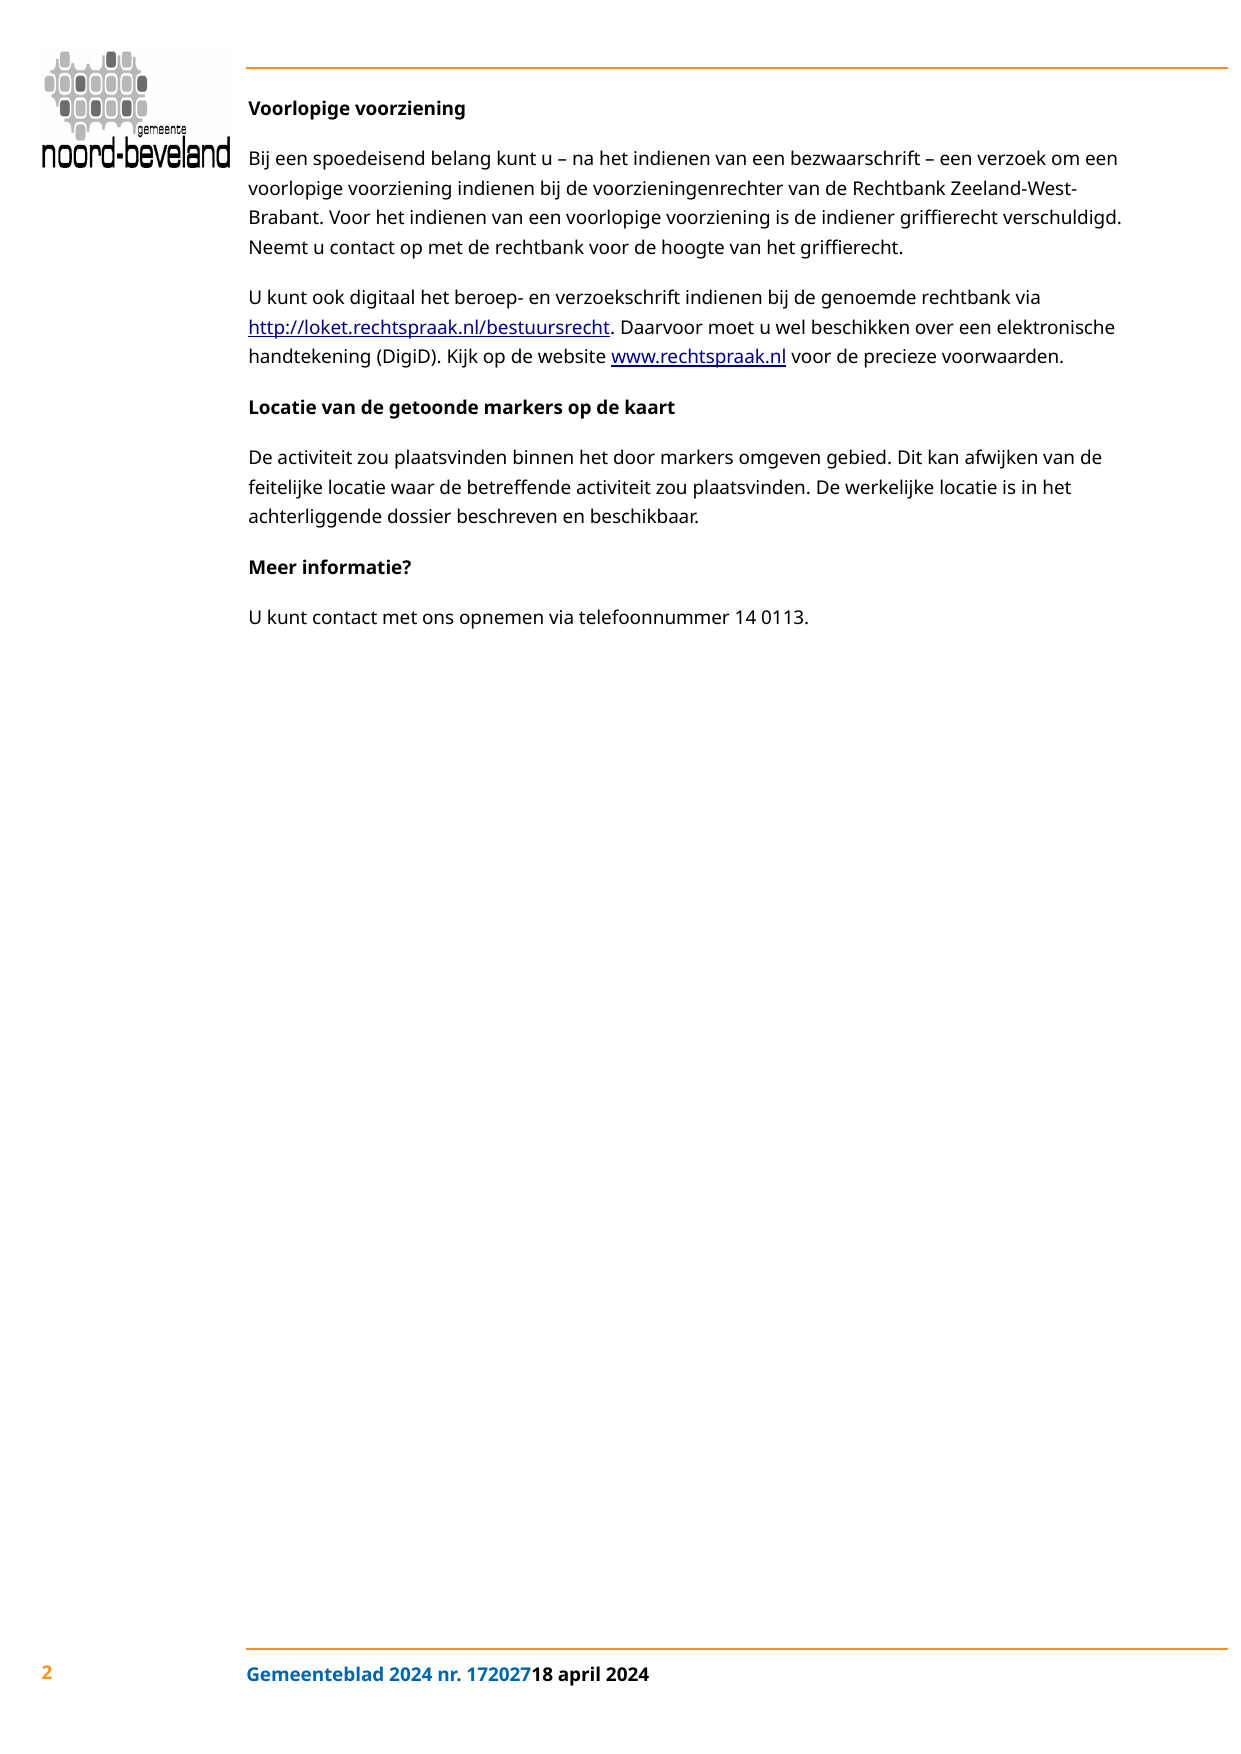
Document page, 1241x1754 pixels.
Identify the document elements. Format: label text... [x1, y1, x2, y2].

text U kunt ook digitaal het beroep- en verzoekschrift indienen bij de genoemde rechtbank via http://loket.rechtspraak.nl/bestuursrecht. Daarvoor moet u wel beschikken over een elektronische handtekening (DigiD). Kijk op de website www.rechtspraak.nl voor de precieze voorwaarden. [248, 284, 1152, 369]
text Locatie van de getoonde markers op de kaart [248, 394, 1152, 420]
text Bij een spoedeisend belang kunt u – na het indienen van een bezwaarschrift – een verzoek om een voorlopige voorziening indienen bij de voorzieningenrechter van de Rechtbank Zeeland-West-Brabant. Voor het indienen van een voorlopige voorziening is de indiener griffierecht verschuldigd. Neemt u contact op met de rechtbank voor de hoogte van het griffierecht. [248, 145, 1152, 260]
text U kunt contact met ons opnemen via telefoonnummer 14 0113. [248, 604, 1152, 630]
picture [41, 47, 231, 172]
text Meer informatie? [248, 554, 1152, 580]
text De activiteit zou plaatsvinden binnen het door markers omgeven gebied. Dit kan afwijken van de feitelijke locatie waar de betreffende activiteit zou plaatsvinden. De werkelijke locatie is in het achterliggende dossier beschreven en beschikbaar. [248, 444, 1152, 529]
text Voorlopige voorziening [248, 95, 1152, 121]
